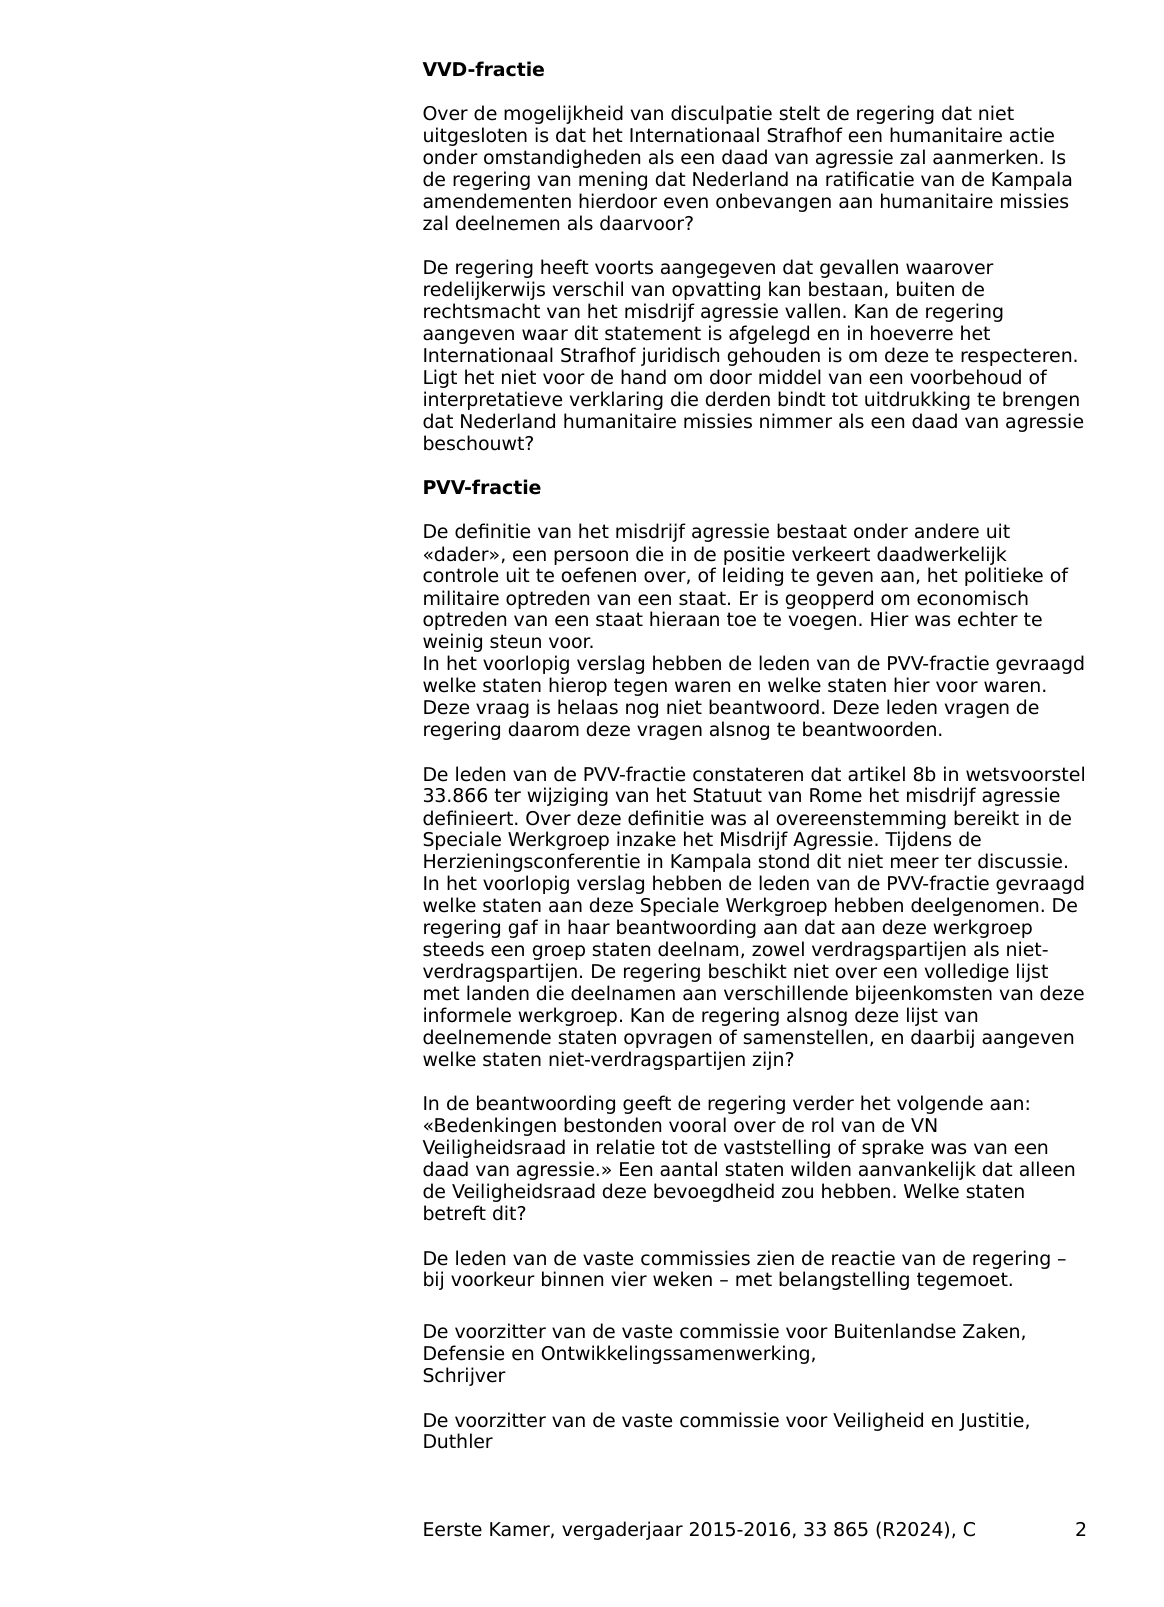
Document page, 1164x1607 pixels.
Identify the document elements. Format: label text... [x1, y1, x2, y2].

text Over de mogelijkheid van disculpatie stelt de regering dat niet uitgesloten is dat het Internationaal Strafhof een humanitaire actie onder omstandigheden als een daad van agressie zal aanmerken. Is de regering van mening dat Nederland na ratificatie van de Kampala amendementen hierdoor even onbevangen aan humanitaire missies zal deelnemen als daarvoor? [422, 103, 1087, 235]
text De voorzitter van de vaste commissie voor Buitenlandse Zaken, Defensie en Ontwikkelingssamenwerking, Schrijver [422, 1321, 1087, 1387]
text De leden van de PVV-fractie constateren dat artikel 8b in wetsvoorstel 33.866 ter wijziging van het Statuut van Rome het misdrijf agressie definieert. Over deze definitie was al overeenstemming bereikt in de Speciale Werkgroep inzake het Misdrijf Agressie. Tijdens de Herzieningsconferentie in Kampala stond dit niet meer ter discussie. [422, 763, 1087, 873]
text De definitie van het misdrijf agressie bestaat onder andere uit «dader», een persoon die in de positie verkeert daadwerkelijk controle uit te oefenen over, of leiding te geven aan, het politieke of militaire optreden van een staat. Er is geopperd om economisch optreden van een staat hieraan toe te voegen. Hier was echter te weinig steun voor. [422, 521, 1087, 653]
text De leden van de vaste commissies zien de reactie van de regering – bij voorkeur binnen vier weken – met belangstelling tegemoet. [422, 1247, 1087, 1291]
text De regering heeft voorts aangegeven dat gevallen waarover redelijkerwijs verschil van opvatting kan bestaan, buiten de rechtsmacht van het misdrijf agressie vallen. Kan de regering aangeven waar dit statement is afgelegd en in hoeverre het Internationaal Strafhof juridisch gehouden is om deze te respecteren. Ligt het niet voor de hand om door middel van een voorbehoud of interpretatieve verklaring die derden bindt tot uitdrukking te brengen dat Nederland humanitaire missies nimmer als een daad van agressie beschouwt? [422, 257, 1087, 455]
text De voorzitter van de vaste commissie voor Veiligheid en Justitie, Duthler [422, 1409, 1087, 1453]
text In de beantwoording geeft de regering verder het volgende aan: «Bedenkingen bestonden vooral over de rol van de VN Veiligheidsraad in relatie tot de vaststelling of sprake was van een daad van agressie.» Een aantal staten wilden aanvankelijk dat alleen de Veiligheidsraad deze bevoegdheid zou hebben. Welke staten betreft dit? [422, 1093, 1087, 1225]
subtitle PVV-fractie [422, 477, 1087, 499]
text In het voorlopig verslag hebben de leden van de PVV-fractie gevraagd welke staten hierop tegen waren en welke staten hier voor waren. Deze vraag is helaas nog niet beantwoord. Deze leden vragen de regering daarom deze vragen alsnog te beantwoorden. [422, 653, 1087, 741]
subtitle VVD-fractie [422, 59, 1087, 81]
text In het voorlopig verslag hebben de leden van de PVV-fractie gevraagd welke staten aan deze Speciale Werkgroep hebben deelgenomen. De regering gaf in haar beantwoording aan dat aan deze werkgroep steeds een groep staten deelnam, zowel verdragspartijen als niet-verdragspartijen. De regering beschikt niet over een volledige lijst met landen die deelnamen aan verschillende bijeenkomsten van deze informele werkgroep. Kan de regering alsnog deze lijst van deelnemende staten opvragen of samenstellen, en daarbij aangeven welke staten niet-verdragspartijen zijn? [422, 873, 1087, 1071]
